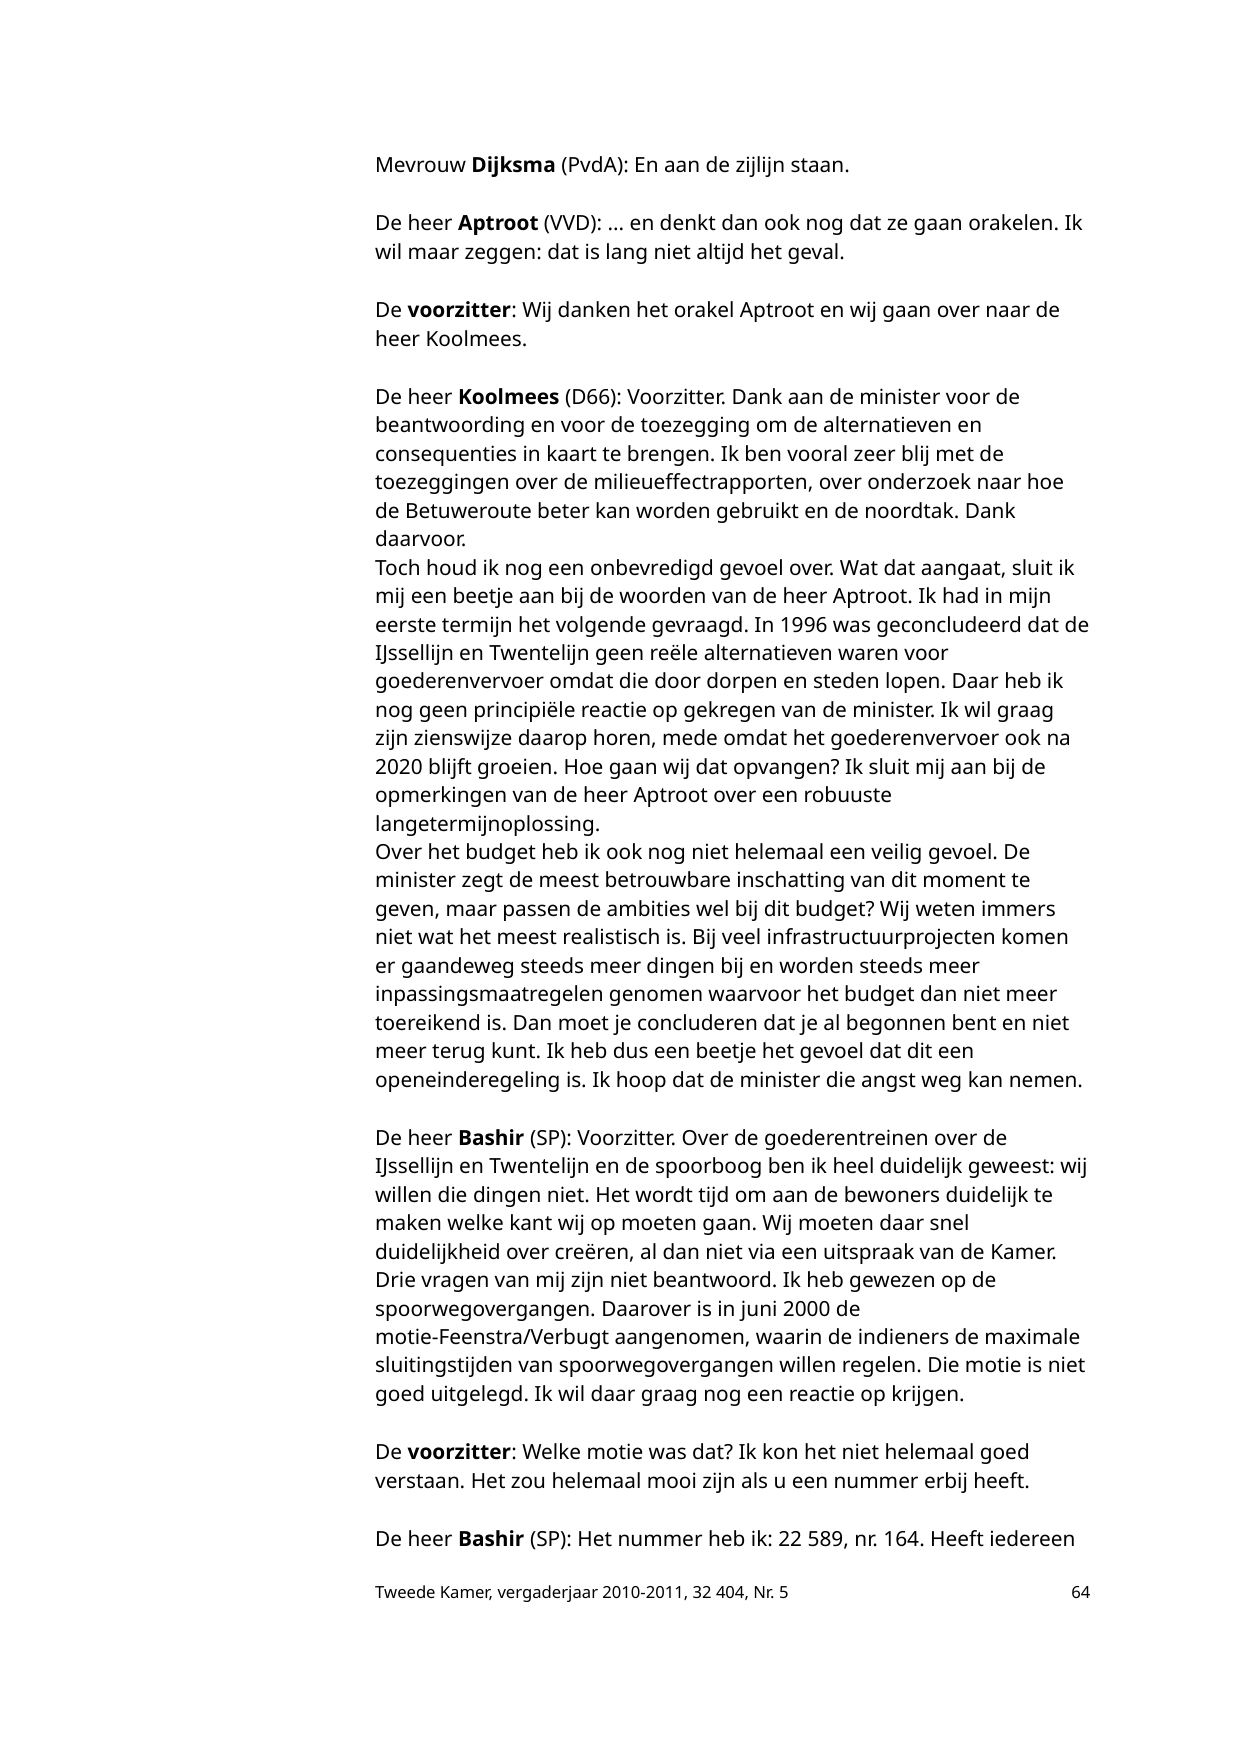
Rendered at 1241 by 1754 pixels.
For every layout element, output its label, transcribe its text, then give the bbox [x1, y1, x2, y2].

text Mevrouw Dijksma (PvdA): En aan de zijlijn staan. [375, 150, 1090, 178]
text De heer Koolmees (D66): Voorzitter. Dank aan de minister voor de beantwoording en voor de toezegging om de alternatieven en consequenties in kaart te brengen. Ik ben vooral zeer blij met de toezeggingen over de milieueffectrapporten, over onderzoek naar hoe de Betuweroute beter kan worden gebruikt en de noordtak. Dank daarvoor. [375, 382, 1090, 553]
text De heer Bashir (SP): Voorzitter. Over de goederentreinen over de IJssellijn en Twentelijn en de spoorboog ben ik heel duidelijk geweest: wij willen die dingen niet. Het wordt tijd om aan de bewoners duidelijk te maken welke kant wij op moeten gaan. Wij moeten daar snel duidelijkheid over creëren, al dan niet via een uitspraak van de Kamer. [375, 1123, 1090, 1265]
text De voorzitter: Welke motie was dat? Ik kon het niet helemaal goed verstaan. Het zou helemaal mooi zijn als u een nummer erbij heeft. [375, 1437, 1090, 1494]
text De heer Aptroot (VVD): ... en denkt dan ook nog dat ze gaan orakelen. Ik wil maar zeggen: dat is lang niet altijd het geval. [375, 208, 1090, 265]
text De voorzitter: Wij danken het orakel Aptroot en wij gaan over naar de heer Koolmees. [375, 295, 1090, 352]
text Over het budget heb ik ook nog niet helemaal een veilig gevoel. De minister zegt de meest betrouwbare inschatting van dit moment te geven, maar passen de ambities wel bij dit budget? Wij weten immers niet wat het meest realistisch is. Bij veel infrastructuurprojecten komen er gaandeweg steeds meer dingen bij en worden steeds meer inpassingsmaatregelen genomen waarvoor het budget dan niet meer toereikend is. Dan moet je concluderen dat je al begonnen bent en niet meer terug kunt. Ik heb dus een beetje het gevoel dat dit een openeinderegeling is. Ik hoop dat de minister die angst weg kan nemen. [375, 837, 1090, 1093]
text De heer Bashir (SP): Het nummer heb ik: 22 589, nr. 164. Heeft iedereen [375, 1524, 1090, 1553]
text Drie vragen van mij zijn niet beantwoord. Ik heb gewezen op de spoorwegovergangen. Daarover is in juni 2000 de motie-Feenstra/Verbugt aangenomen, waarin de indieners de maximale sluitingstijden van spoorwegovergangen willen regelen. Die motie is niet goed uitgelegd. Ik wil daar graag nog een reactie op krijgen. [375, 1265, 1090, 1407]
text Toch houd ik nog een onbevredigd gevoel over. Wat dat aangaat, sluit ik mij een beetje aan bij de woorden van de heer Aptroot. Ik had in mijn eerste termijn het volgende gevraagd. In 1996 was geconcludeerd dat de IJssellijn en Twentelijn geen reële alternatieven waren voor goederenvervoer omdat die door dorpen en steden lopen. Daar heb ik nog geen principiële reactie op gekregen van de minister. Ik wil graag zijn zienswijze daarop horen, mede omdat het goederenvervoer ook na 2020 blijft groeien. Hoe gaan wij dat opvangen? Ik sluit mij aan bij de opmerkingen van de heer Aptroot over een robuuste langetermijnoplossing. [375, 553, 1090, 837]
